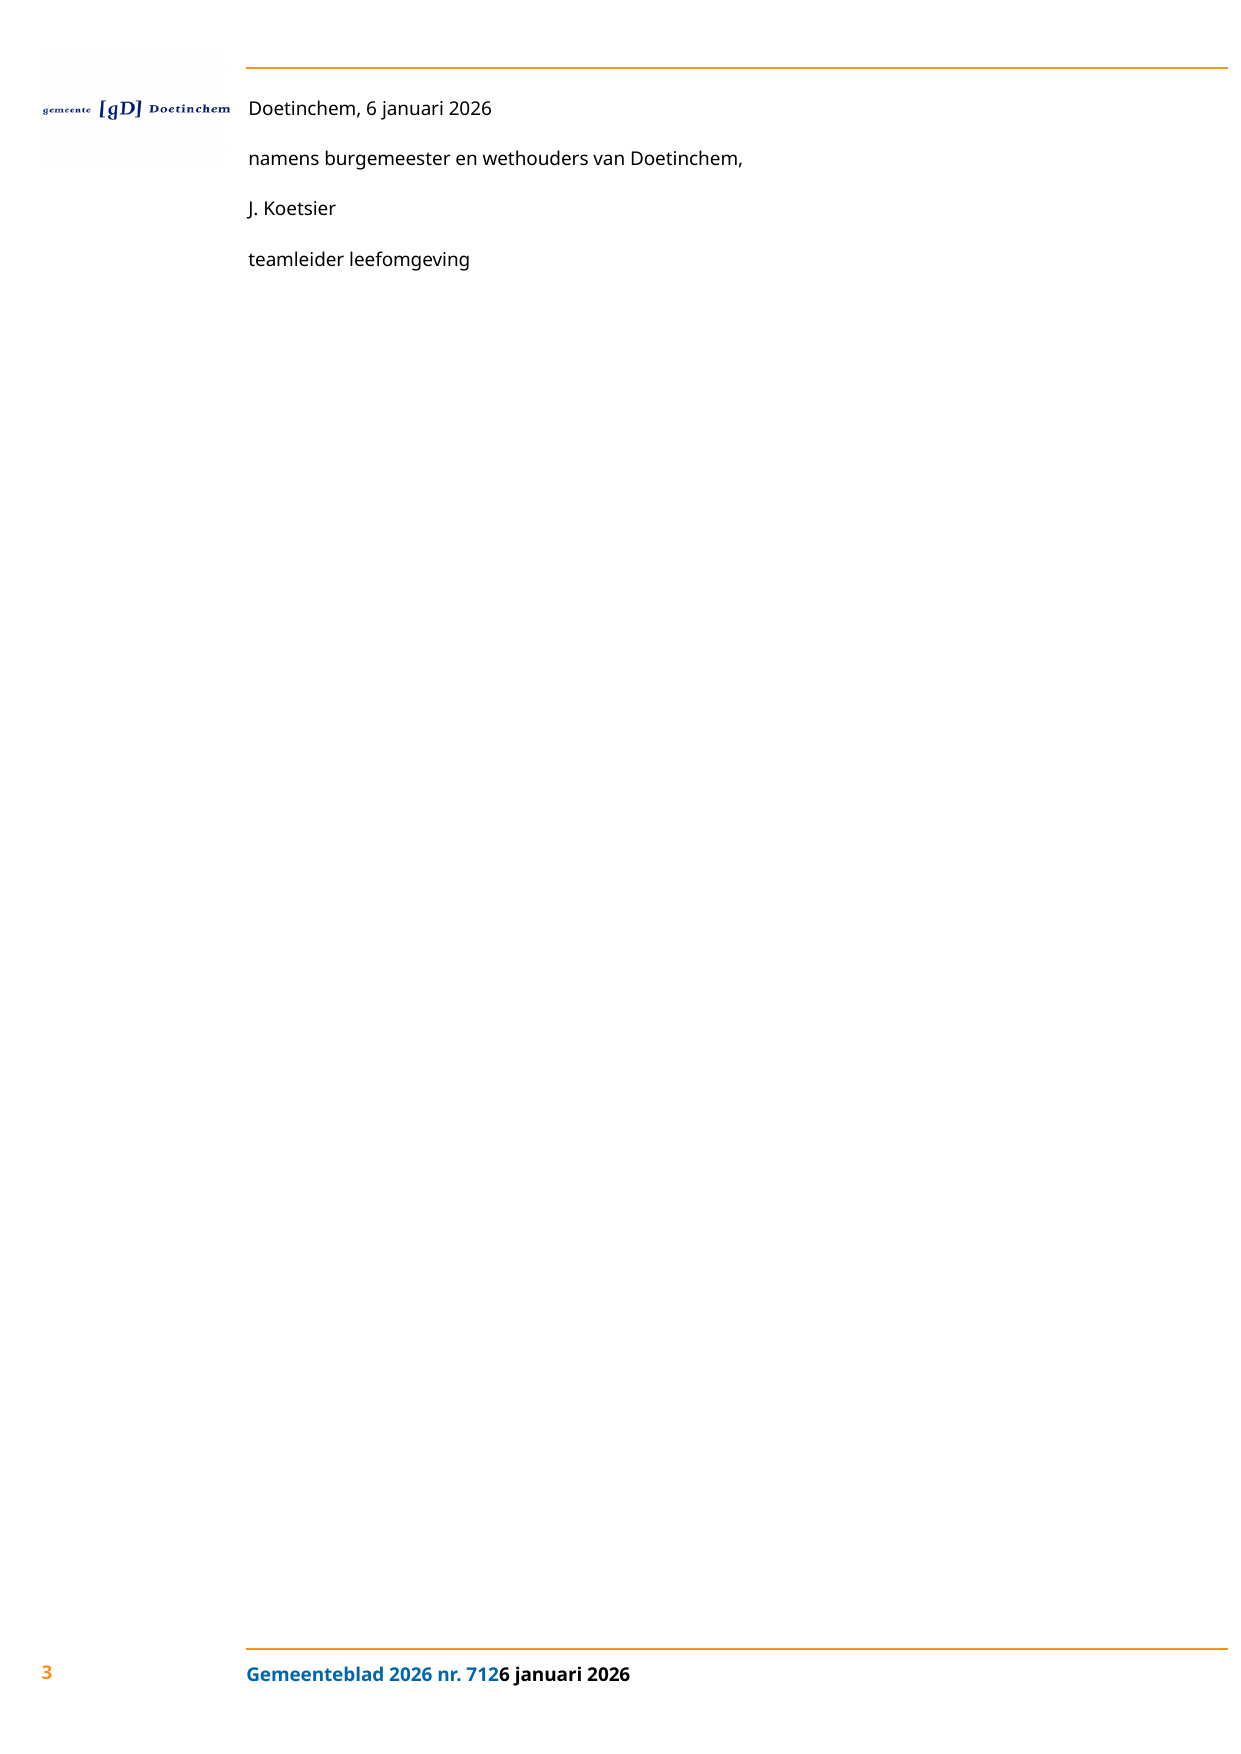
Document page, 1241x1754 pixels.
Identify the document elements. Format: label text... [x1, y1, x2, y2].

text namens burgemeester en wethouders van Doetinchem, [248, 145, 1152, 171]
text Doetinchem, 6 januari 2026 [248, 95, 1152, 121]
picture [41, 47, 231, 172]
text J. Koetsier [248, 196, 1152, 221]
text teamleider leefomgeving [248, 246, 1152, 272]
